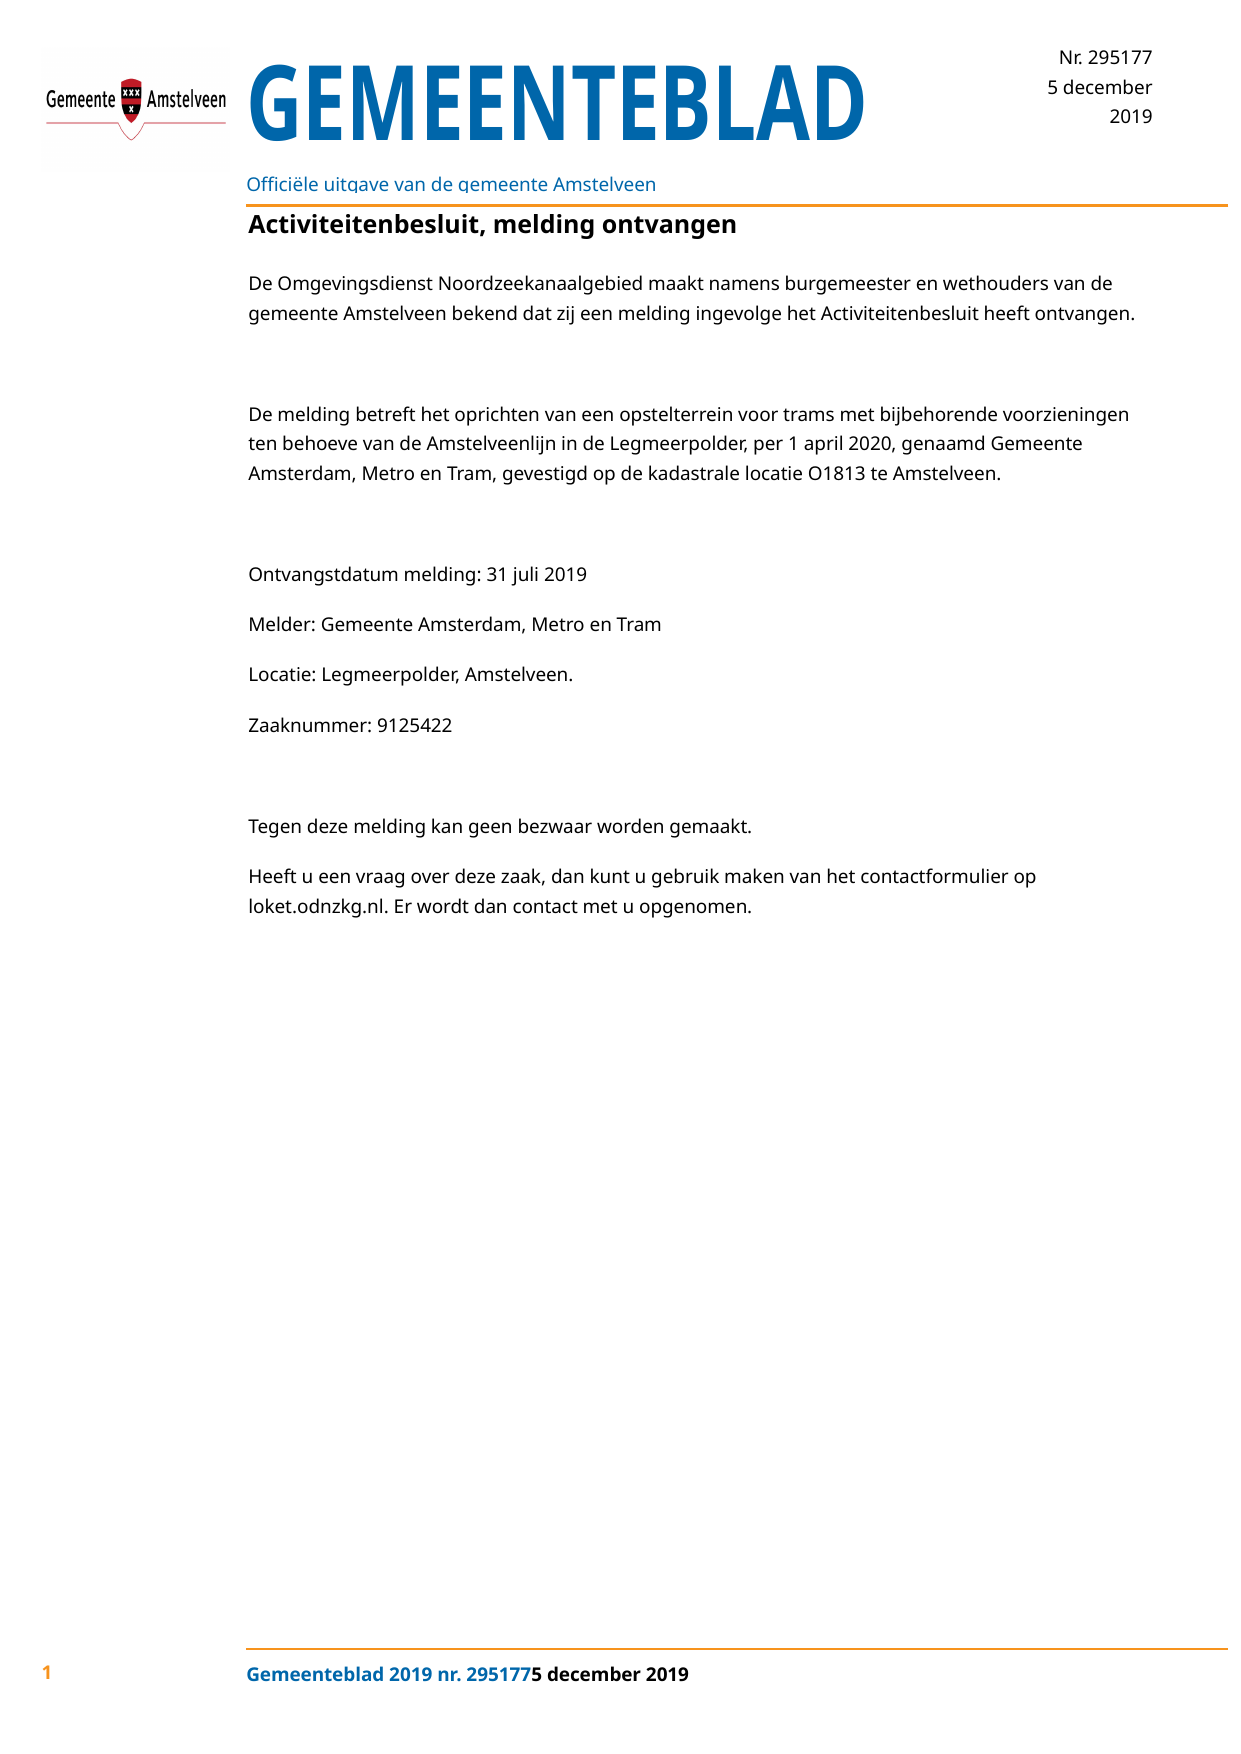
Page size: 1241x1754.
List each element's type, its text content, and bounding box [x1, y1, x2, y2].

text Locatie: Legmeerpolder, Amstelveen. [248, 662, 1152, 687]
text De melding betreft het oprichten van een opstelterrein voor trams met bijbehorende voorzieningen ten behoeve van de Amstelveenlijn in de Legmeerpolder, per 1 april 2020, genaamd Gemeente Amsterdam, Metro en Tram, gevestigd op de kadastrale locatie O1813 te Amstelveen. [248, 401, 1152, 486]
text Melder: Gemeente Amsterdam, Metro en Tram [248, 611, 1152, 637]
text Activiteitenbesluit, melding ontvangen [248, 207, 1152, 241]
text Tegen deze melding kan geen bezwaar worden gemaakt. [248, 813, 1152, 838]
picture [41, 47, 231, 172]
text Zaaknummer: 9125422 [248, 712, 1152, 738]
text De Omgevingsdienst Noordzeekanaalgebied maakt namens burgemeester en wethouders van de gemeente Amstelveen bekend dat zij een melding ingevolge het Activiteitenbesluit heeft ontvangen. [248, 270, 1152, 326]
text Heeft u een vraag over deze zaak, dan kunt u gebruik maken van het contactformulier op loket.odnzkg.nl. Er wordt dan contact met u opgenomen. [248, 863, 1152, 918]
text Ontvangstdatum melding: 31 juli 2019 [248, 561, 1152, 586]
